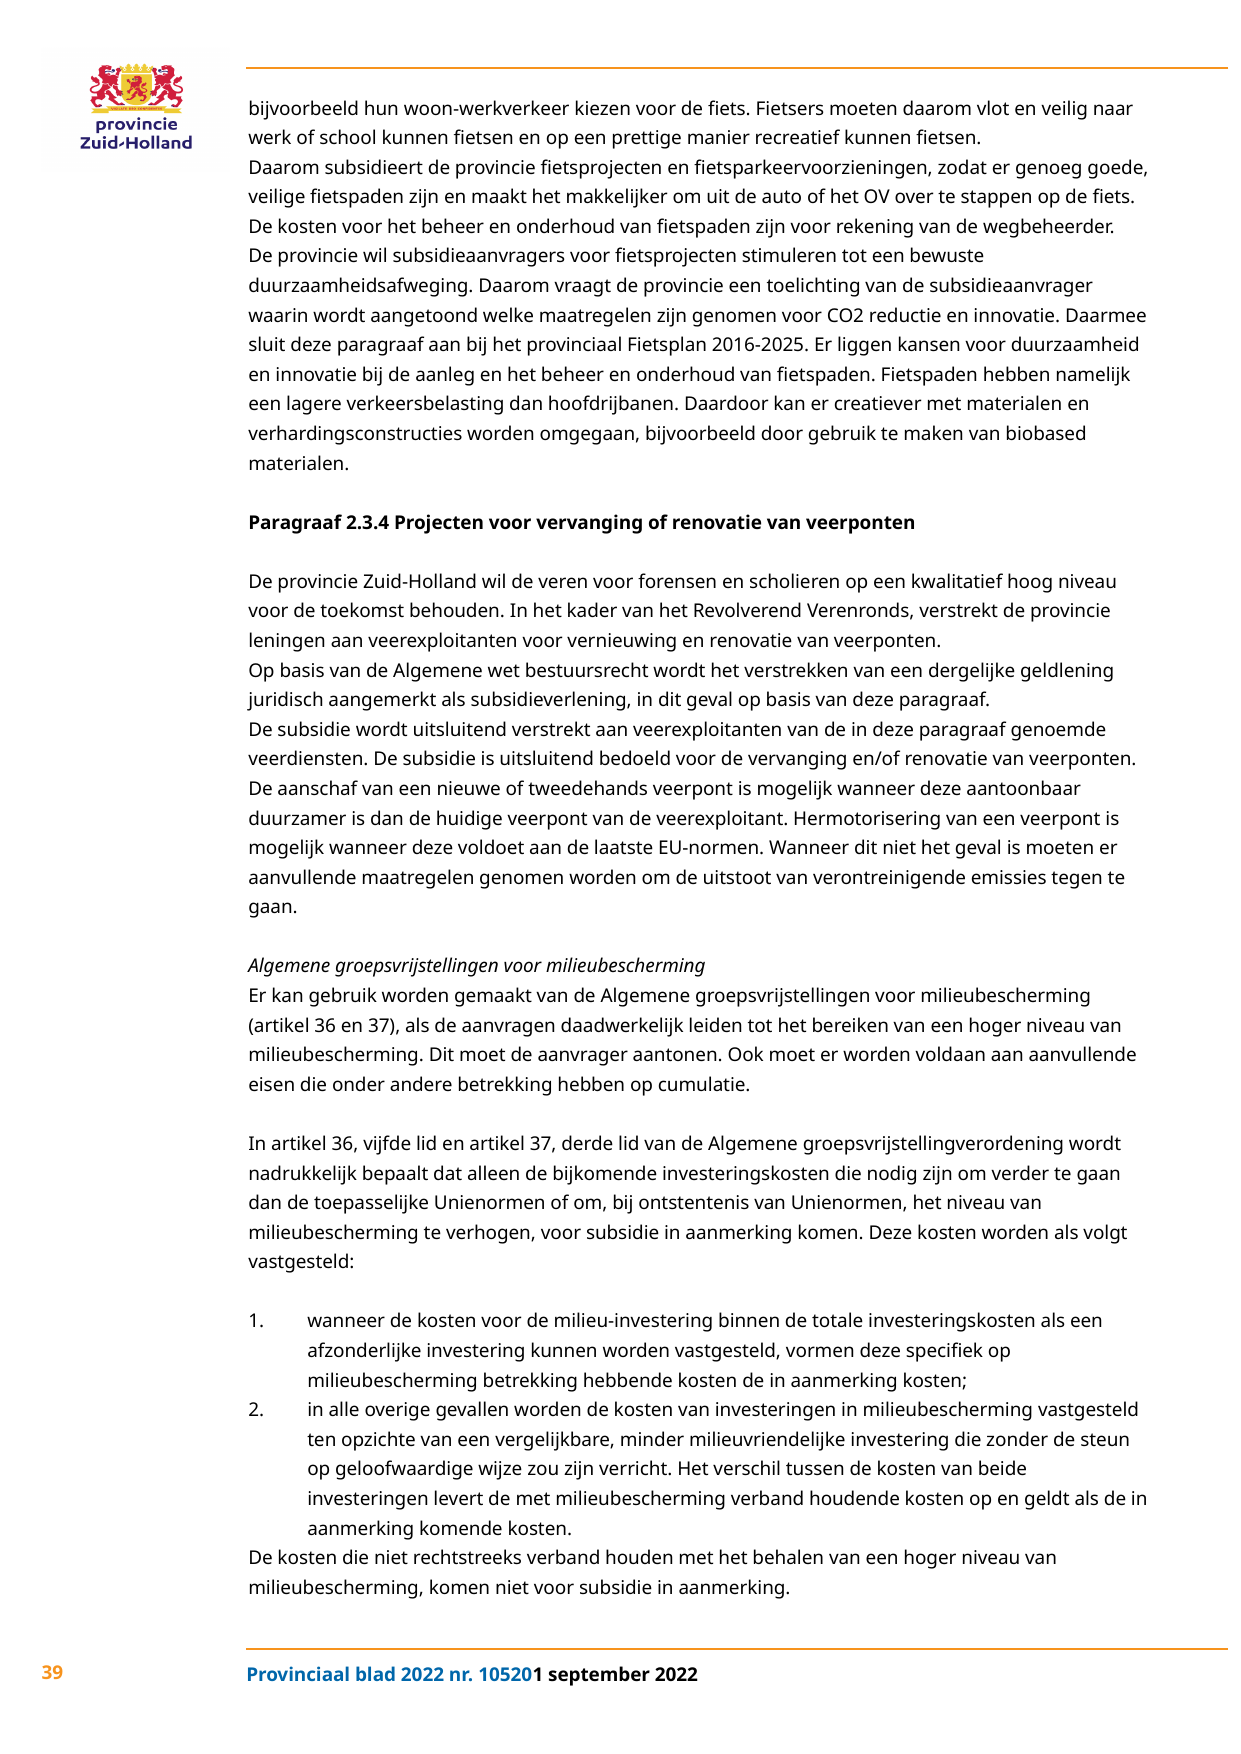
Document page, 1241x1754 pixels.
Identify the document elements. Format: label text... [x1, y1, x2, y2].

text In artikel 36, vijfde lid en artikel 37, derde lid van de Algemene groepsvrijstellingverordening wordt nadrukkelijk bepaalt dat alleen de bijkomende investeringskosten die nodig zijn om verder te gaan dan de toepasselijke Unienormen of om, bij ontstentenis van Unienormen, het niveau van milieubescherming te verhogen, voor subsidie in aanmerking komen. Deze kosten worden als volgt vastgesteld: [248, 1130, 1152, 1274]
text bijvoorbeeld hun woon-werkverkeer kiezen voor de fiets. Fietsers moeten daarom vlot en veilig naar werk of school kunnen fietsen en op een prettige manier recreatief kunnen fietsen. [248, 95, 1152, 150]
text Op basis van de Algemene wet bestuursrecht wordt het verstrekken van een dergelijke geldlening juridisch aangemerkt als subsidieverlening, in dit geval op basis van deze paragraaf. [248, 657, 1152, 712]
picture [41, 47, 231, 172]
text De kosten voor het beheer en onderhoud van fietspaden zijn voor rekening van de wegbeheerder. [248, 213, 1152, 239]
list in alle overige gevallen worden de kosten van investeringen in milieubescherming vastgesteld ten opzichte van een vergelijkbare, minder milieuvriendelijke investering die zonder de steun op geloofwaardige wijze zou zijn verricht. Het verschil tussen de kosten van beide investeringen levert de met milieubescherming verband houdende kosten op en geldt als de in aanmerking komende kosten. [248, 1396, 1152, 1541]
text Paragraaf 2.3.4 Projecten voor vervanging of renovatie van veerponten [248, 509, 1152, 535]
text De subsidie wordt uitsluitend verstrekt aan veerexploitanten van de in deze paragraaf genoemde veerdiensten. De subsidie is uitsluitend bedoeld voor de vervanging en/of renovatie van veerponten. De aanschaf van een nieuwe of tweedehands veerpont is mogelijk wanneer deze aantoonbaar duurzamer is dan de huidige veerpont van de veerexploitant. Hermotorisering van een veerpont is mogelijk wanneer deze voldoet aan de laatste EU-normen. Wanneer dit niet het geval is moeten er aanvullende maatregelen genomen worden om de uitstoot van verontreinigende emissies tegen te gaan. [248, 716, 1152, 919]
text De provincie Zuid-Holland wil de veren voor forensen en scholieren op een kwalitatief hoog niveau voor de toekomst behouden. In het kader van het Revolverend Verenronds, verstrekt de provincie leningen aan veerexploitanten voor vernieuwing en renovatie van veerponten. [248, 568, 1152, 653]
text Daarom subsidieert de provincie fietsprojecten en fietsparkeervoorzieningen, zodat er genoeg goede, veilige fietspaden zijn en maakt het makkelijker om uit de auto of het OV over te stappen op de fiets. [248, 154, 1152, 209]
list wanneer de kosten voor de milieu-investering binnen de totale investeringskosten als een afzonderlijke investering kunnen worden vastgesteld, vormen deze specifiek op milieubescherming betrekking hebbende kosten de in aanmerking kosten; [248, 1308, 1152, 1393]
text De provincie wil subsidieaanvragers voor fietsprojecten stimuleren tot een bewuste duurzaamheidsafweging. Daarom vraagt de provincie een toelichting van de subsidieaanvrager waarin wordt aangetoond welke maatregelen zijn genomen voor CO2 reductie en innovatie. Daarmee sluit deze paragraaf aan bij het provinciaal Fietsplan 2016-2025. Er liggen kansen voor duurzaamheid en innovatie bij de aanleg en het beheer en onderhoud van fietspaden. Fietspaden hebben namelijk een lagere verkeersbelasting dan hoofdrijbanen. Daardoor kan er creatiever met materialen en verhardingsconstructies worden omgegaan, bijvoorbeeld door gebruik te maken van biobased materialen. [248, 243, 1152, 476]
text Er kan gebruik worden gemaakt van de Algemene groepsvrijstellingen voor milieubescherming (artikel 36 en 37), als de aanvragen daadwerkelijk leiden tot het bereiken van een hoger niveau van milieubescherming. Dit moet de aanvrager aantonen. Ook moet er worden voldaan aan aanvullende eisen die onder andere betrekking hebben op cumulatie. [248, 982, 1152, 1097]
text De kosten die niet rechtstreeks verband houden met het behalen van een hoger niveau van milieubescherming, komen niet voor subsidie in aanmerking. [248, 1544, 1152, 1600]
text Algemene groepsvrijstellingen voor milieubescherming [248, 953, 1152, 978]
